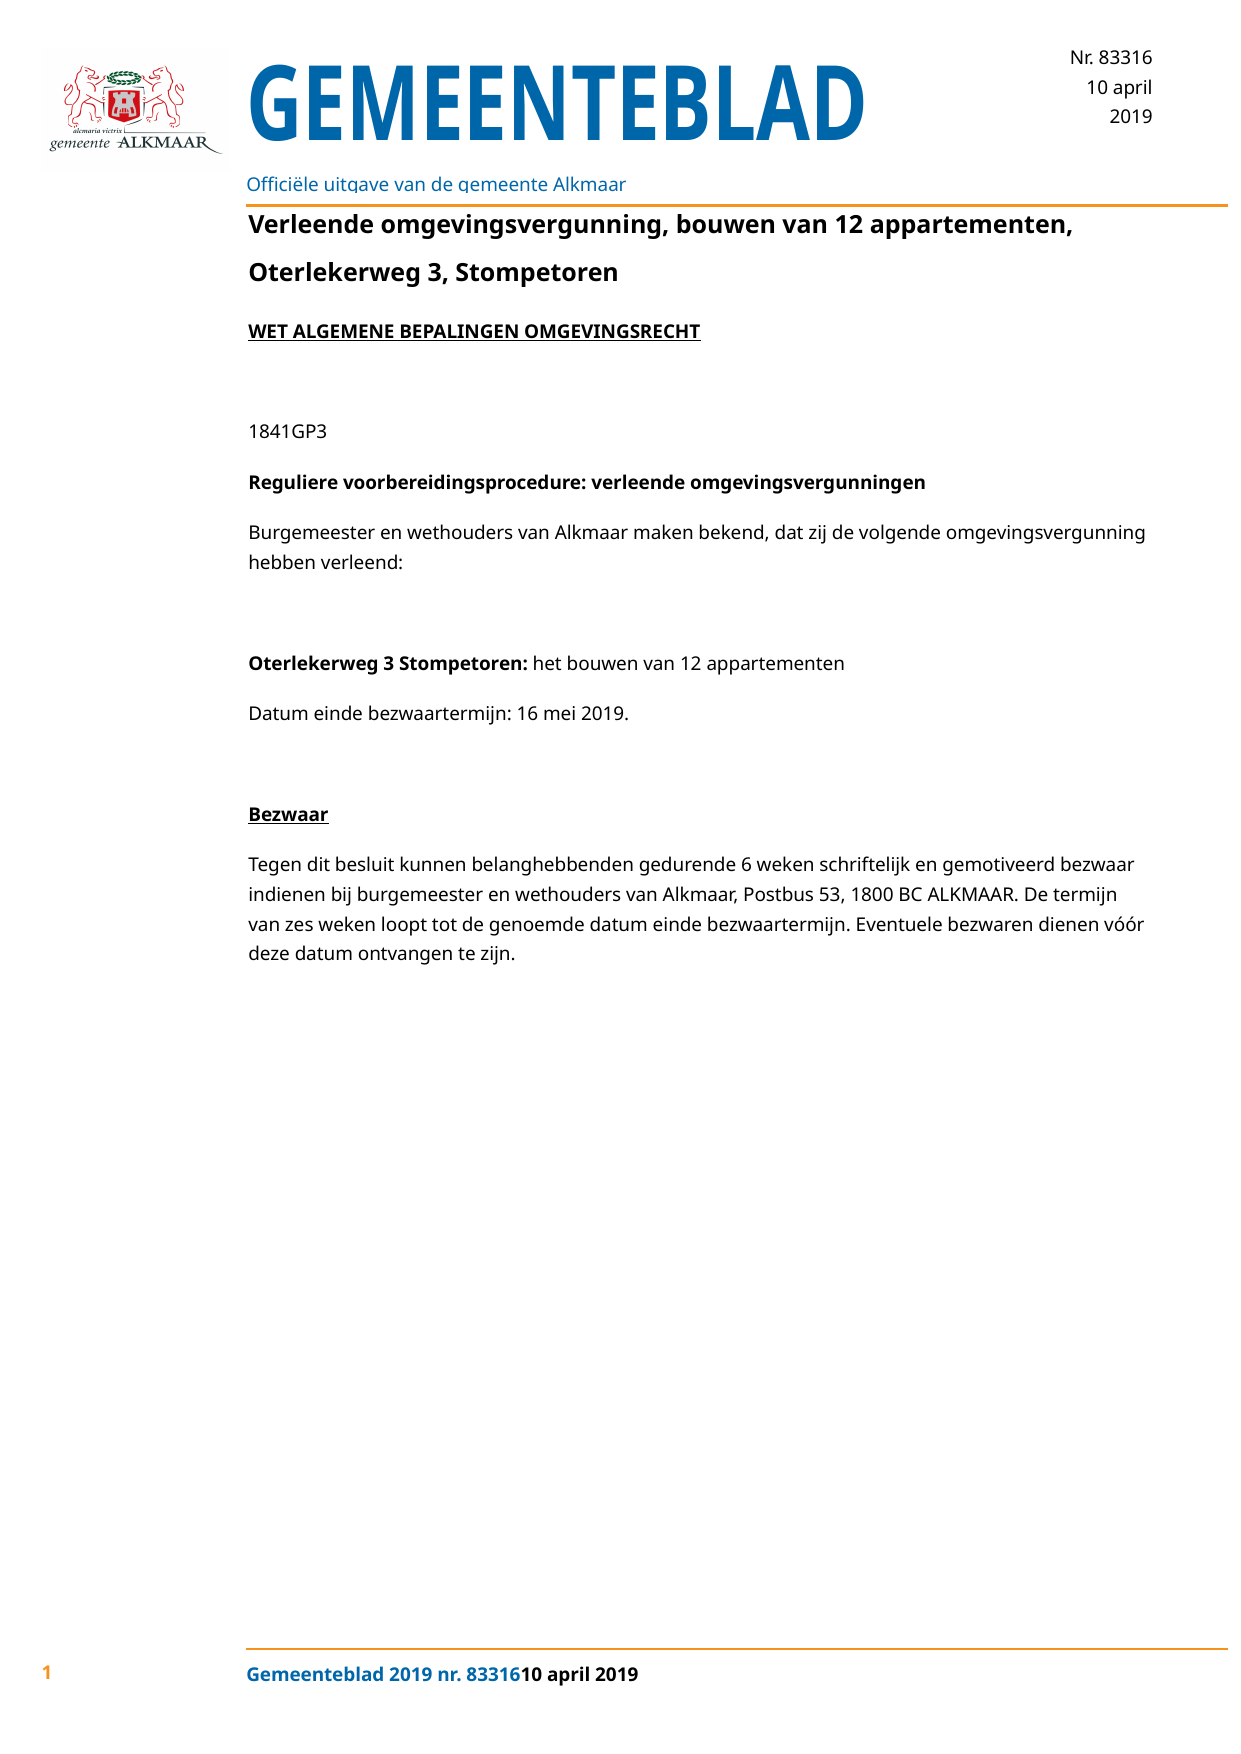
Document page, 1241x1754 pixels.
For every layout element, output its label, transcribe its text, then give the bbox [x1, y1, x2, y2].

text WET ALGEMENE BEPALINGEN OMGEVINGSRECHT [248, 318, 1152, 344]
text Bezwaar [248, 801, 1152, 827]
text Tegen dit besluit kunnen belanghebbenden gedurende 6 weken schriftelijk en gemotiveerd bezwaar indienen bij burgemeester en wethouders van Alkmaar, Postbus 53, 1800 BC ALKMAAR. De termijn van zes weken loopt tot de genoemde datum einde bezwaartermijn. Eventuele bezwaren dienen vóór deze datum ontvangen te zijn. [248, 852, 1152, 966]
text Oterlekerweg 3 Stompetoren: het bouwen van 12 appartementen [248, 650, 1152, 676]
text Reguliere voorbereidingsprocedure: verleende omgevingsvergunningen [248, 469, 1152, 495]
text Datum einde bezwaartermijn: 16 mei 2019. [248, 700, 1152, 726]
text Burgemeester en wethouders van Alkmaar maken bekend, dat zij de volgende omgevingsvergunning hebben verleend: [248, 519, 1152, 575]
text Verleende omgevingsvergunning, bouwen van 12 appartementen, Oterlekerweg 3, Stompetoren [248, 207, 1152, 288]
picture [41, 47, 231, 172]
text 1841GP3 [248, 419, 1152, 444]
